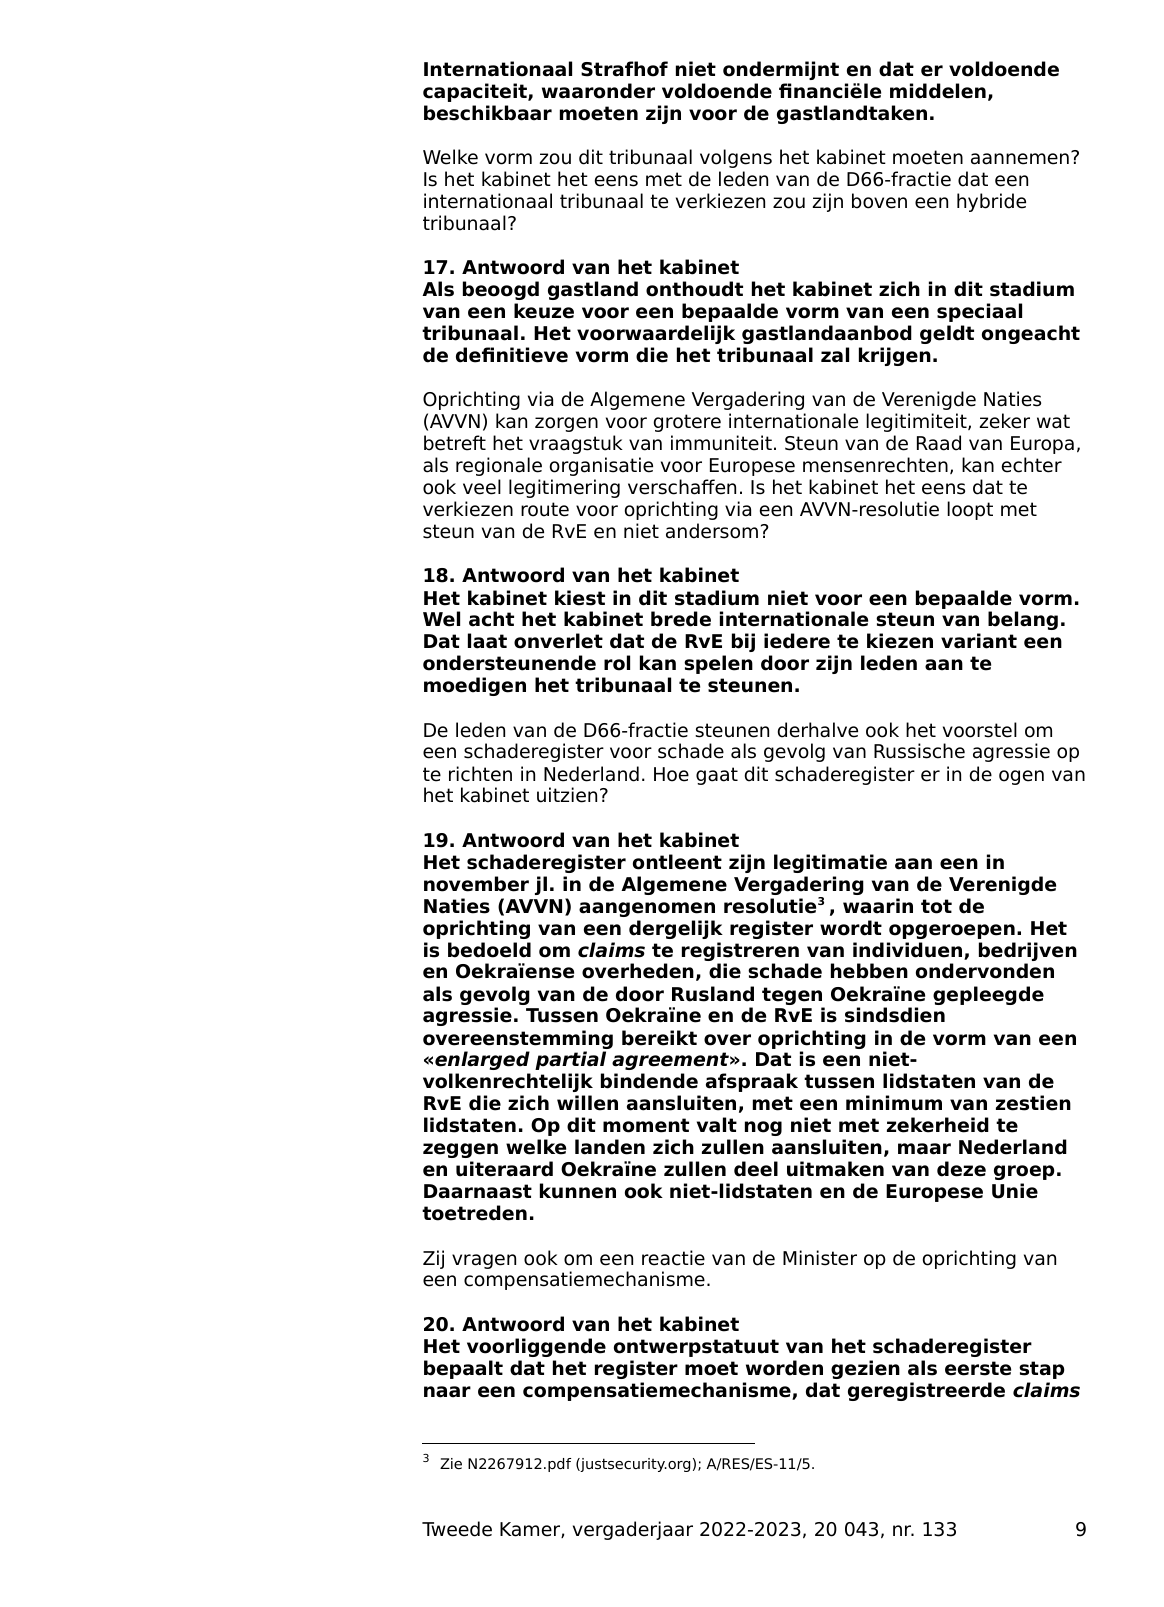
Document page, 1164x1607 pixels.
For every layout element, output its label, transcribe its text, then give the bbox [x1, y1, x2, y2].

text Het schaderegister ontleent zijn legitimatie aan een in november jl. in de Algemene Vergadering van de Verenigde Naties (AVVN) aangenomen resolutie, waarin tot de oprichting van een dergelijk register wordt opgeroepen. Het is bedoeld om claims te registreren van individuen, bedrijven en Oekraïense overheden, die schade hebben ondervonden als gevolg van de door Rusland tegen Oekraïne gepleegde agressie. Tussen Oekraïne en de RvE is sindsdien overeenstemming bereikt over oprichting in de vorm van een «enlarged partial agreement». Dat is een niet-volkenrechtelijk bindende afspraak tussen lidstaten van de RvE die zich willen aansluiten, met een minimum van zestien lidstaten. Op dit moment valt nog niet met zekerheid te zeggen welke landen zich zullen aansluiten, maar Nederland en uiteraard Oekraïne zullen deel uitmaken van deze groep. Daarnaast kunnen ook niet-lidstaten en de Europese Unie toetreden. [422, 852, 1087, 1225]
text Welke vorm zou dit tribunaal volgens het kabinet moeten aannemen? Is het kabinet het eens met de leden van de D66-fractie dat een internationaal tribunaal te verkiezen zou zijn boven een hybride tribunaal? [422, 147, 1087, 235]
text Het kabinet kiest in dit stadium niet voor een bepaalde vorm. Wel acht het kabinet brede internationale steun van belang. Dat laat onverlet dat de RvE bij iedere te kiezen variant een ondersteunende rol kan spelen door zijn leden aan te moedigen het tribunaal te steunen. [422, 587, 1087, 697]
text Als beoogd gastland onthoudt het kabinet zich in dit stadium van een keuze voor een bepaalde vorm van een speciaal tribunaal. Het voorwaardelijk gastlandaanbod geldt ongeacht de definitieve vorm die het tribunaal zal krijgen. [422, 279, 1087, 367]
text Internationaal Strafhof niet ondermijnt en dat er voldoende capaciteit, waaronder voldoende financiële middelen, beschikbaar moeten zijn voor de gastlandtaken. [422, 59, 1087, 125]
text Oprichting via de Algemene Vergadering van de Verenigde Naties (AVVN) kan zorgen voor grotere internationale legitimiteit, zeker wat betreft het vraagstuk van immuniteit. Steun van de Raad van Europa, als regionale organisatie voor Europese mensenrechten, kan echter ook veel legitimering verschaffen. Is het kabinet het eens dat te verkiezen route voor oprichting via een AVVN-resolutie loopt met steun van de RvE en niet andersom? [422, 389, 1087, 543]
text Het voorliggende ontwerpstatuut van het schaderegister bepaalt dat het register moet worden gezien als eerste stap naar een compensatiemechanisme, dat geregistreerde claims [422, 1336, 1087, 1401]
text De leden van de D66-fractie steunen derhalve ook het voorstel om een schaderegister voor schade als gevolg van Russische agressie op te richten in Nederland. Hoe gaat dit schaderegister er in de ogen van het kabinet uitzien? [422, 719, 1087, 807]
text Zij vragen ook om een reactie van de Minister op de oprichting van een compensatiemechanisme. [422, 1247, 1087, 1291]
text 19. Antwoord van het kabinet [422, 829, 1087, 852]
text Zie N2267912.pdf (justsecurity.org); A/RES/ES-11/5. [422, 1452, 1087, 1474]
text 20. Antwoord van het kabinet [422, 1313, 1087, 1336]
text 17. Antwoord van het kabinet [422, 257, 1087, 279]
text 18. Antwoord van het kabinet [422, 565, 1087, 587]
